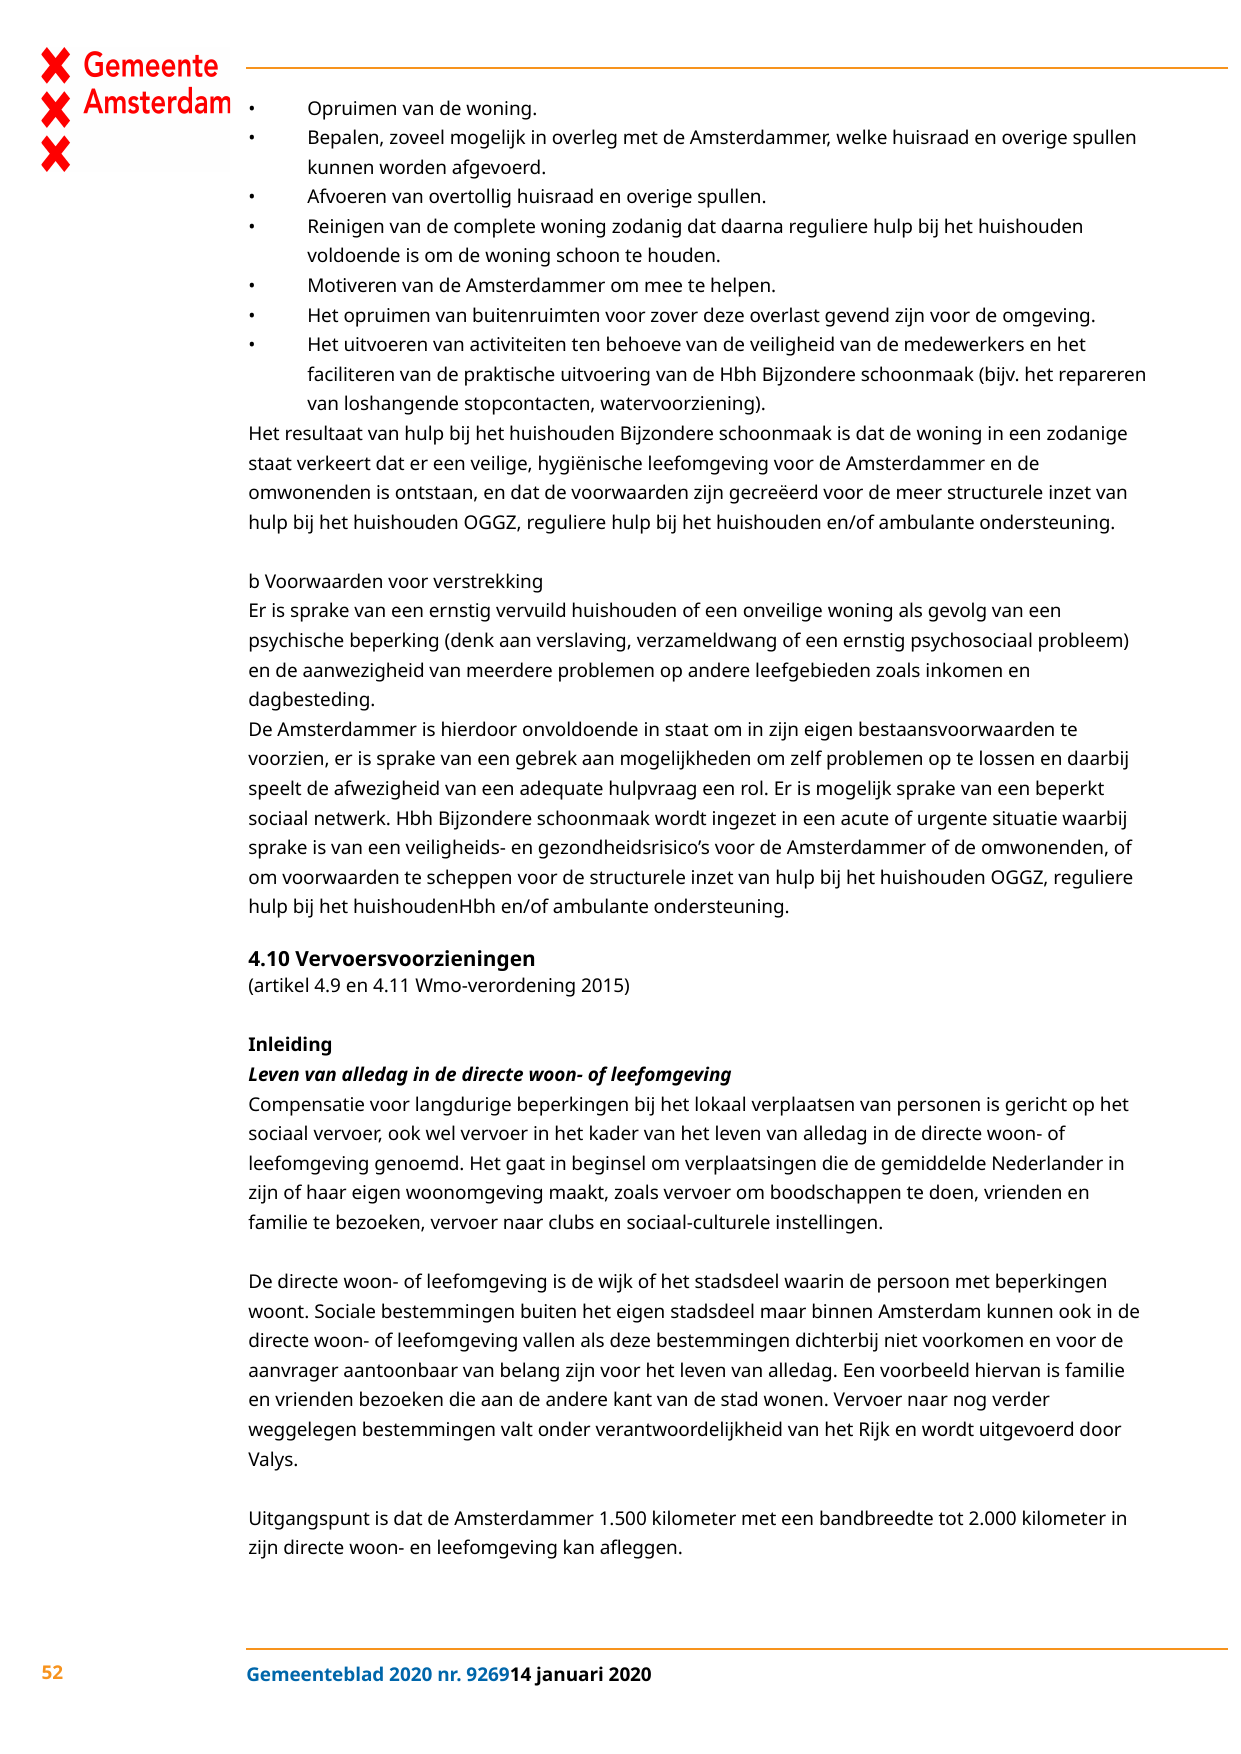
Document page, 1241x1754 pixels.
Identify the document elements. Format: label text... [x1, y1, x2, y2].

text (artikel 4.9 en 4.11 Wmo-verordening 2015) [248, 972, 1152, 998]
text Uitgangspunt is dat de Amsterdammer 1.500 kilometer met een bandbreedte tot 2.000 kilometer in zijn directe woon- en leefomgeving kan afleggen. [248, 1505, 1152, 1560]
text Inleiding [248, 1032, 1152, 1057]
picture [41, 47, 231, 172]
list Afvoeren van overtollig huisraad en overige spullen. [248, 183, 1152, 209]
list Motiveren van de Amsterdammer om mee te helpen. [248, 272, 1152, 298]
text Er is sprake van een ernstig vervuild huishouden of een onveilige woning als gevolg van een psychische beperking (denk aan verslaving, verzameldwang of een ernstig psychosociaal probleem) en de aanwezigheid van meerdere problemen op andere leefgebieden zoals inkomen en dagbesteding. [248, 598, 1152, 712]
text De Amsterdammer is hierdoor onvoldoende in staat om in zijn eigen bestaansvoorwaarden te voorzien, er is sprake van een gebrek aan mogelijkheden om zelf problemen op te lossen en daarbij speelt de afwezigheid van een adequate hulpvraag een rol. Er is mogelijk sprake van een beperkt sociaal netwerk. Hbh Bijzondere schoonmaak wordt ingezet in een acute of urgente situatie waarbij sprake is van een veiligheids- en gezondheidsrisico’s voor de Amsterdammer of de omwonenden, of om voorwaarden te scheppen voor de structurele inzet van hulp bij het huishouden OGGZ, reguliere hulp bij het huishoudenHbh en/of ambulante ondersteuning. [248, 716, 1152, 919]
list Het uitvoeren van activiteiten ten behoeve van de veiligheid van de medewerkers en het faciliteren van de praktische uitvoering van de Hbh Bijzondere schoonmaak (bijv. het repareren van loshangende stopcontacten, watervoorziening). [248, 331, 1152, 416]
list Bepalen, zoveel mogelijk in overleg met de Amsterdammer, welke huisraad en overige spullen kunnen worden afgevoerd. [248, 124, 1152, 180]
text De directe woon- of leefomgeving is de wijk of het stadsdeel waarin de persoon met beperkingen woont. Sociale bestemmingen buiten het eigen stadsdeel maar binnen Amsterdam kunnen ook in de directe woon- of leefomgeving vallen als deze bestemmingen dichterbij niet voorkomen en voor de aanvrager aantoonbaar van belang zijn voor het leven van alledag. Een voorbeeld hiervan is familie en vrienden bezoeken die aan de andere kant van de stad wonen. Vervoer naar nog verder weggelegen bestemmingen valt onder verantwoordelijkheid van het Rijk en wordt uitgevoerd door Valys. [248, 1268, 1152, 1471]
text b Voorwaarden voor verstrekking [248, 568, 1152, 594]
text Leven van alledag in de directe woon- of leefomgeving [248, 1061, 1152, 1087]
list Het opruimen van buitenruimten voor zover deze overlast gevend zijn voor de omgeving. [248, 302, 1152, 328]
text Compensatie voor langdurige beperkingen bij het lokaal verplaatsen van personen is gericht op het sociaal vervoer, ook wel vervoer in het kader van het leven van alledag in de directe woon- of leefomgeving genoemd. Het gaat in beginsel om verplaatsingen die de gemiddelde Nederlander in zijn of haar eigen woonomgeving maakt, zoals vervoer om boodschappen te doen, vrienden en familie te bezoeken, vervoer naar clubs en sociaal-culturele instellingen. [248, 1091, 1152, 1235]
text 4.10 Vervoersvoorzieningen [248, 944, 1152, 972]
list Reinigen van de complete woning zodanig dat daarna reguliere hulp bij het huishouden voldoende is om de woning schoon te houden. [248, 213, 1152, 268]
text Het resultaat van hulp bij het huishouden Bijzondere schoonmaak is dat de woning in een zodanige staat verkeert dat er een veilige, hygiënische leefomgeving voor de Amsterdammer en de omwonenden is ontstaan, en dat de voorwaarden zijn gecreëerd voor de meer structurele inzet van hulp bij het huishouden OGGZ, reguliere hulp bij het huishouden en/of ambulante ondersteuning. [248, 420, 1152, 535]
list Opruimen van de woning. [248, 95, 1152, 121]
